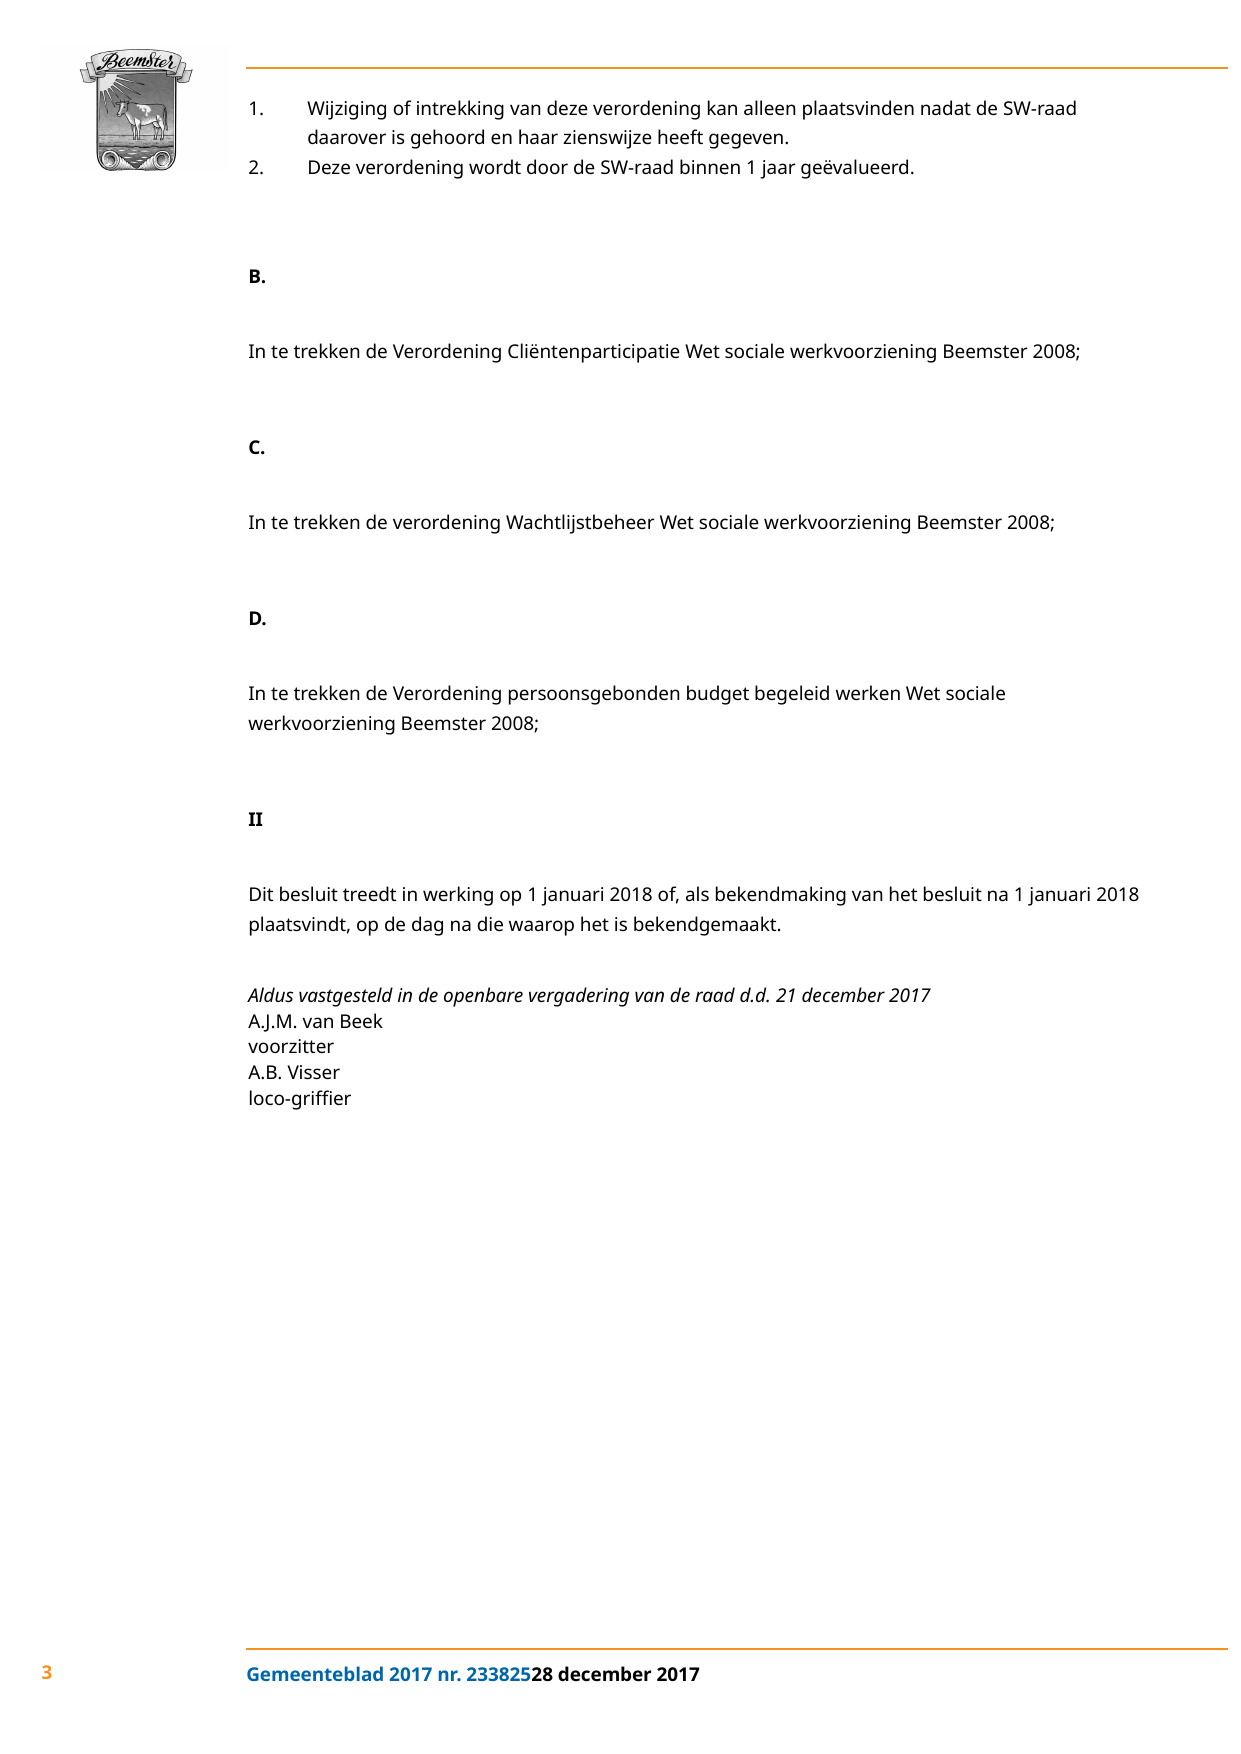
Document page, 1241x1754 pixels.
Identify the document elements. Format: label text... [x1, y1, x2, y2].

text voorzitter [248, 1034, 1152, 1059]
list Deze verordening wordt door de SW-raad binnen 1 jaar geëvalueerd. [248, 154, 1152, 180]
list Wijziging of intrekking van deze verordening kan alleen plaatsvinden nadat de SW-raad daarover is gehoord en haar zienswijze heeft gegeven. [248, 95, 1152, 150]
text II [248, 806, 1152, 832]
text In te trekken de verordening Wachtlijstbeheer Wet sociale werkvoorziening Beemster 2008; [248, 509, 1152, 535]
text C. [248, 434, 1152, 460]
text A.B. Visser [248, 1059, 1152, 1085]
text A.J.M. van Beek [248, 1008, 1152, 1034]
text loco-griffier [248, 1085, 1152, 1111]
text B. [248, 263, 1152, 289]
text In te trekken de Verordening Cliëntenparticipatie Wet sociale werkvoorziening Beemster 2008; [248, 338, 1152, 364]
text D. [248, 606, 1152, 631]
text In te trekken de Verordening persoonsgebonden budget begeleid werken Wet sociale werkvoorziening Beemster 2008; [248, 681, 1152, 736]
text Aldus vastgesteld in de openbare vergadering van de raad d.d. 21 december 2017 [248, 982, 1152, 1008]
picture [41, 47, 231, 172]
text Dit besluit treedt in werking op 1 januari 2018 of, als bekendmaking van het besluit na 1 januari 2018 plaatsvindt, op de dag na die waarop het is bekendgemaakt. [248, 881, 1152, 937]
